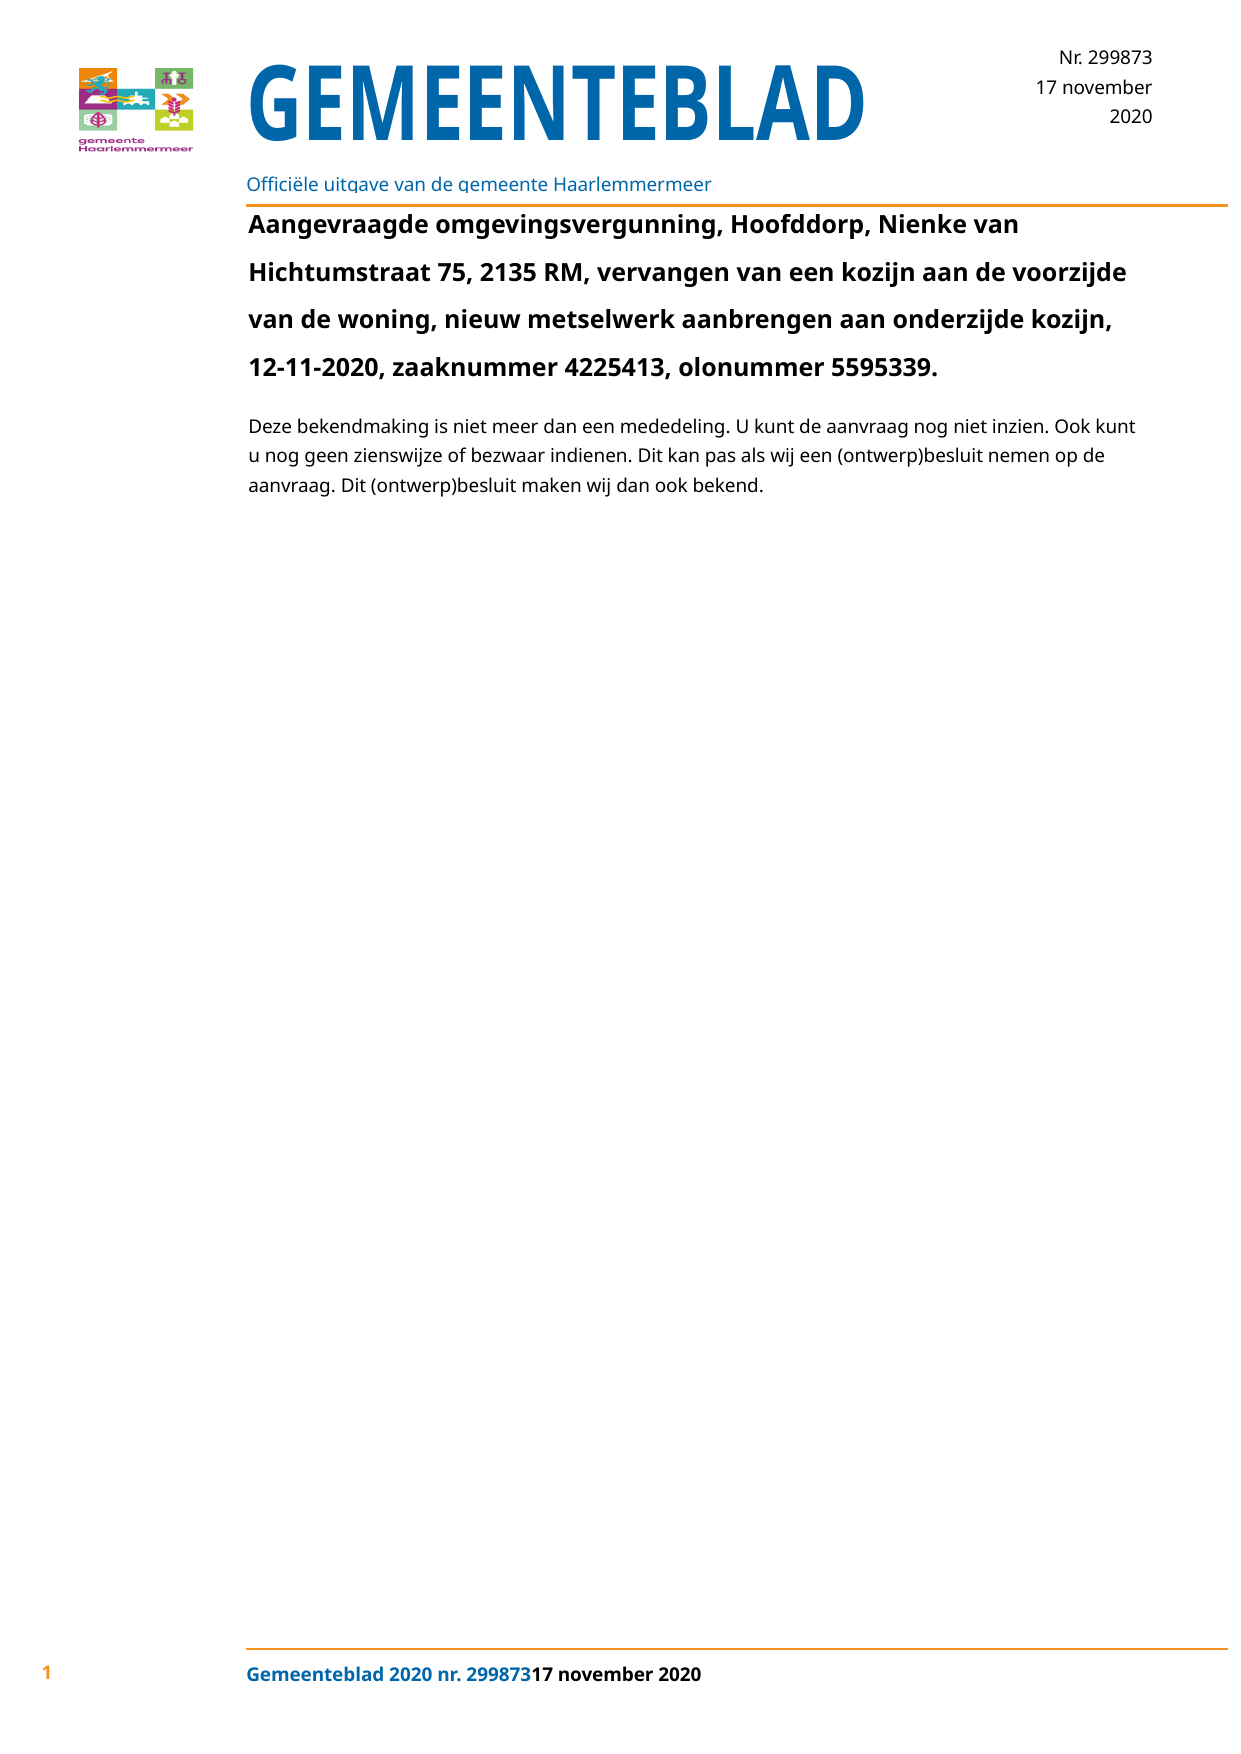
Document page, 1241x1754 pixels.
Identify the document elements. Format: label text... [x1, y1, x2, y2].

text Deze bekendmaking is niet meer dan een mededeling. U kunt de aanvraag nog niet inzien. Ook kunt u nog geen zienswijze of bezwaar indienen. Dit kan pas als wij een (ontwerp)besluit nemen op de aanvraag. Dit (ontwerp)besluit maken wij dan ook bekend. [248, 413, 1152, 498]
picture [41, 47, 231, 172]
text Aangevraagde omgevingsvergunning, Hoofddorp, Nienke van Hichtumstraat 75, 2135 RM, vervangen van een kozijn aan de voorzijde van de woning, nieuw metselwerk aanbrengen aan onderzijde kozijn, 12-11-2020, zaaknummer 4225413, olonummer 5595339. [248, 207, 1152, 384]
